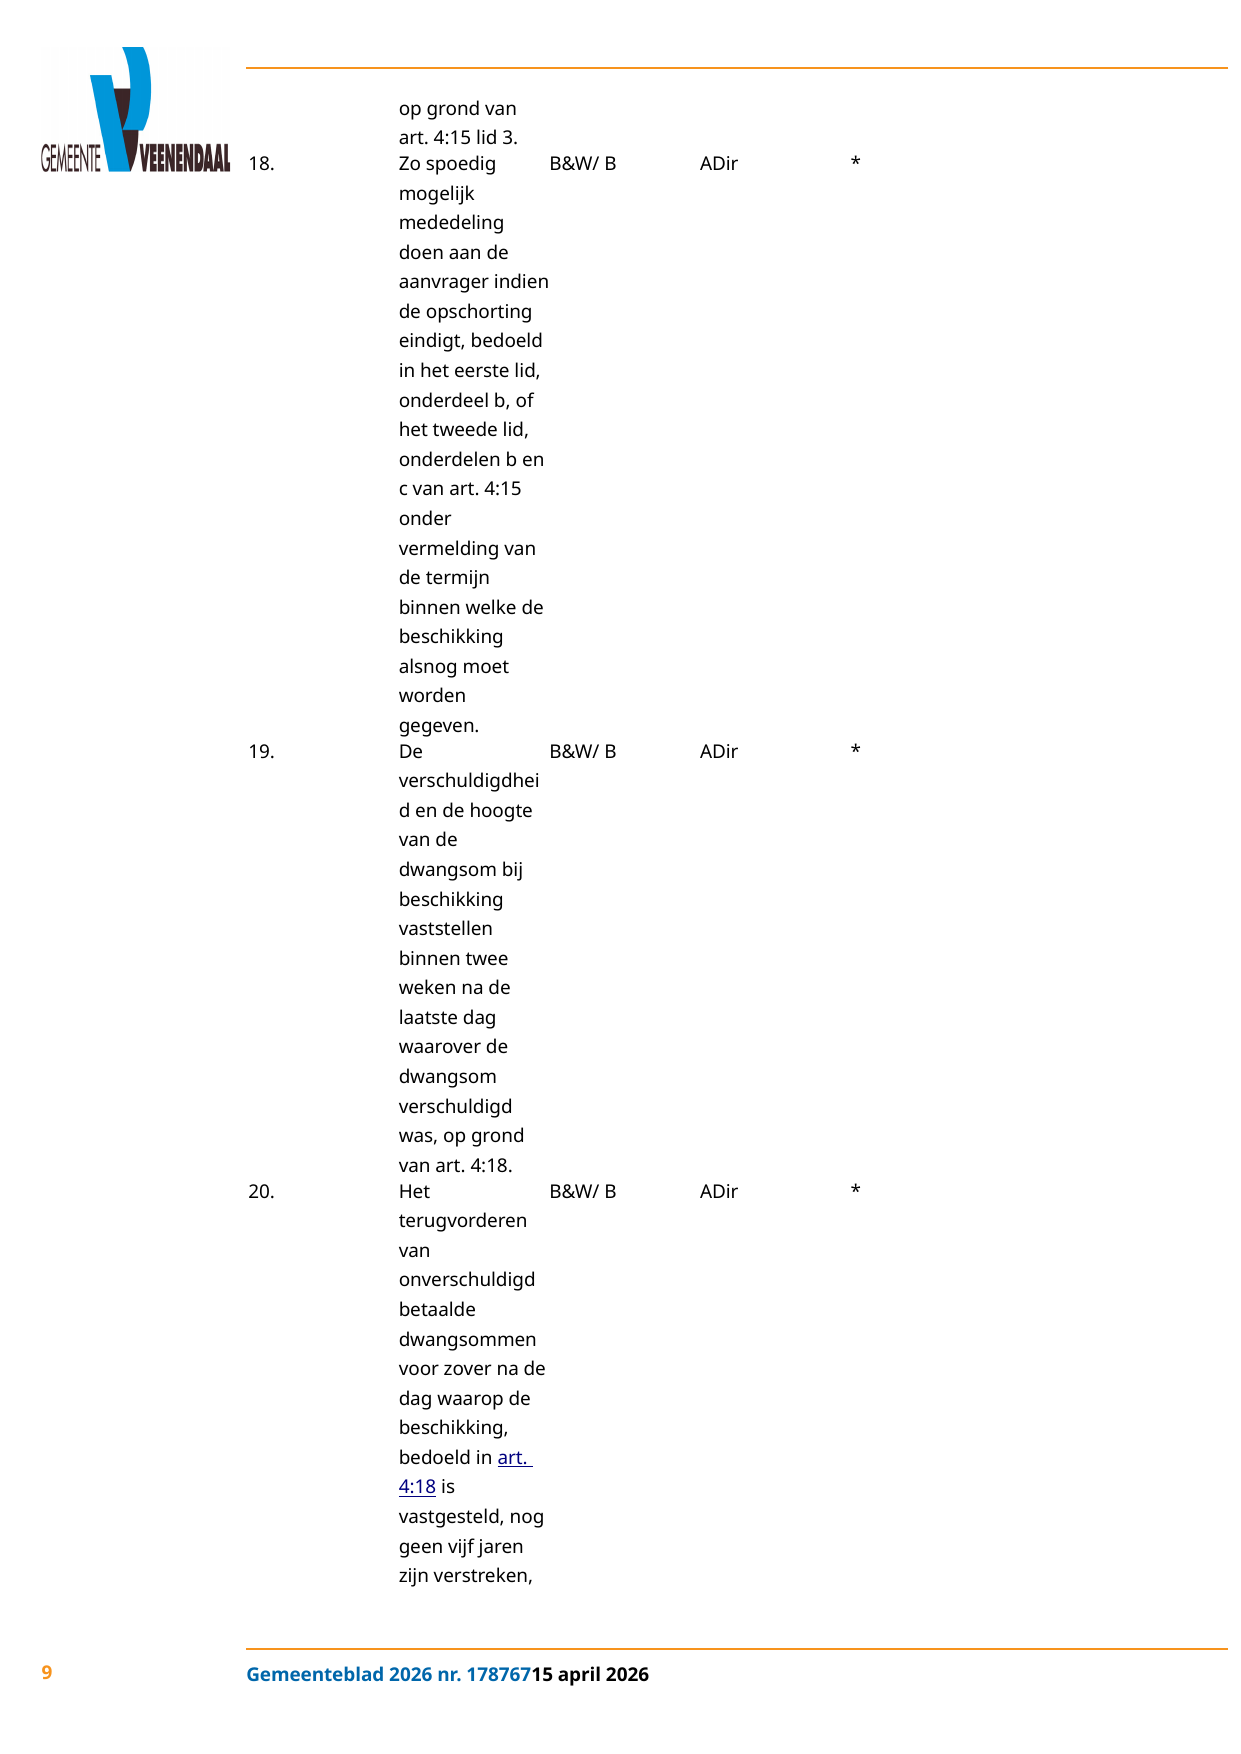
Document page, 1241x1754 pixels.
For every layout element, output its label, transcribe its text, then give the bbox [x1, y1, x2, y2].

table_cell [1001, 1178, 1152, 1588]
table_cell ADir [700, 738, 850, 1178]
table_cell De verschuldigdheid en de hoogte van de dwangsom bij beschikking vaststellen binnen twee weken na de laatste dag waarover de dwangsom verschuldigd was, op grond van art. 4:18. [399, 738, 549, 1178]
table_cell [1001, 738, 1152, 1178]
table_cell [1001, 150, 1152, 738]
table_cell Het terugvorderen van onverschuldigd betaalde dwangsommen voor zover na de dag waarop de beschikking, bedoeld in art. 4:18 is vastgesteld, nog geen vijf jaren zijn verstreken, [399, 1178, 549, 1588]
table_cell B&W/ B [549, 738, 700, 1178]
table_cell ADir [700, 1178, 850, 1588]
table_cell * [850, 1178, 1001, 1588]
table_cell [549, 95, 700, 150]
table_cell ADir [700, 150, 850, 738]
table_cell B&W/ B [549, 1178, 700, 1588]
table_cell * [850, 738, 1001, 1178]
table_cell [850, 95, 1001, 150]
table_cell op grond van art. 4:15 lid 3. [399, 95, 549, 150]
table_cell 18. [248, 150, 398, 738]
table_cell Zo spoedig mogelijk mededeling doen aan de aanvrager indien de opschorting eindigt, bedoeld in het eerste lid, onderdeel b, of het tweede lid, onderdelen b en c van art. 4:15 onder vermelding van de termijn binnen welke de beschikking alsnog moet worden gegeven. [399, 150, 549, 738]
table_cell [1001, 95, 1152, 150]
table_cell * [850, 150, 1001, 738]
table_cell [700, 95, 850, 150]
picture [41, 47, 130, 172]
picture [123, 47, 231, 172]
table_cell 20. [248, 1178, 398, 1588]
table_cell 19. [248, 738, 398, 1178]
table_cell B&W/ B [549, 150, 700, 738]
table_cell [248, 95, 398, 150]
